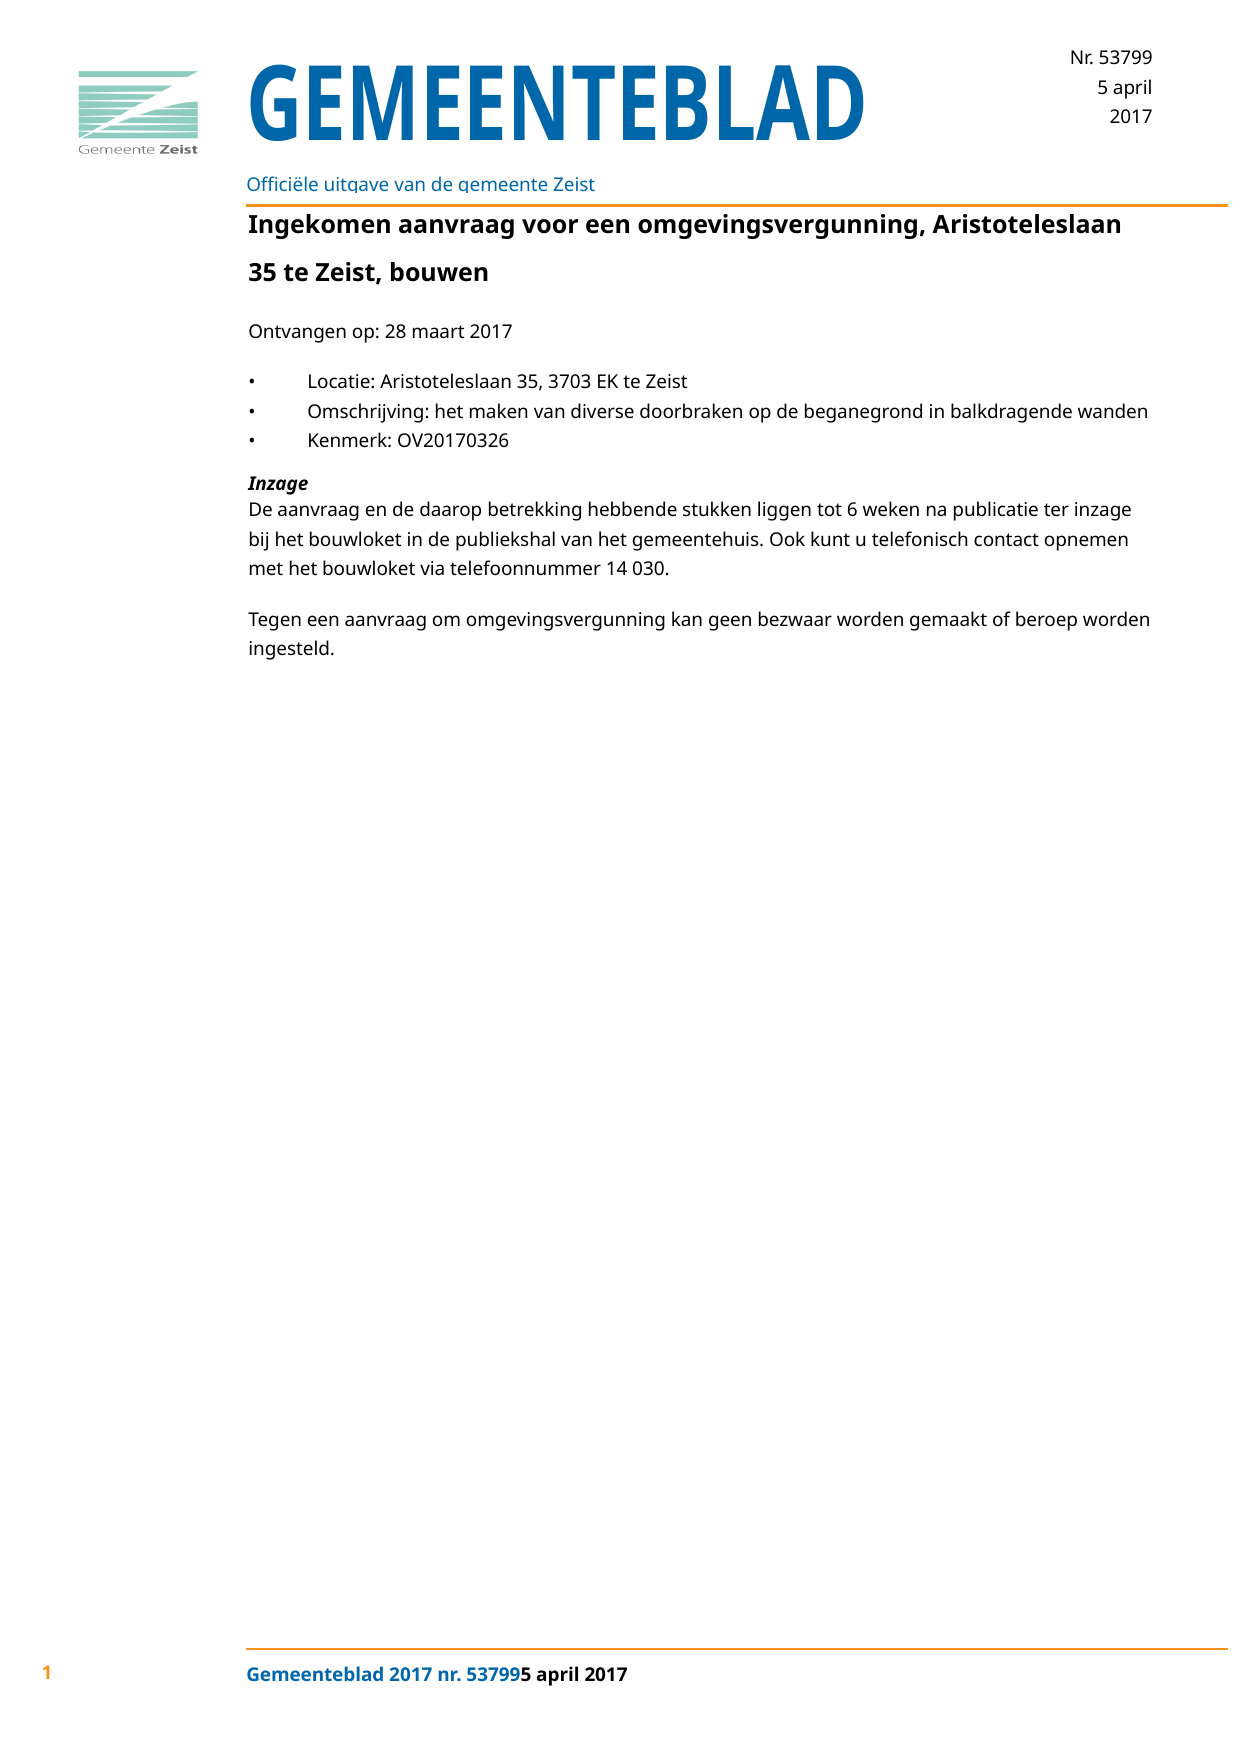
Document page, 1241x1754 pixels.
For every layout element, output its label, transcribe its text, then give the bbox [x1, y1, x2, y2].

text Ingekomen aanvraag voor een omgevingsvergunning, Aristoteleslaan 35 te Zeist, bouwen [248, 207, 1152, 288]
text Ontvangen op: 28 maart 2017 [248, 318, 1152, 344]
text Tegen een aanvraag om omgevingsvergunning kan geen bezwaar worden gemaakt of beroep worden ingesteld. [248, 606, 1152, 661]
picture [41, 47, 231, 172]
list Omschrijving: het maken van diverse doorbraken op de beganegrond in balkdragende wanden [248, 398, 1152, 424]
text De aanvraag en de daarop betrekking hebbende stukken liggen tot 6 weken na publicatie ter inzage bij het bouwloket in de publiekshal van het gemeentehuis. Ook kunt u telefonisch contact opnemen met het bouwloket via telefoonnummer 14 030. [248, 496, 1152, 581]
list Kenmerk: OV20170326 [248, 427, 1152, 453]
list Locatie: Aristoteleslaan 35, 3703 EK te Zeist [248, 368, 1152, 394]
text Inzage [248, 471, 1152, 496]
